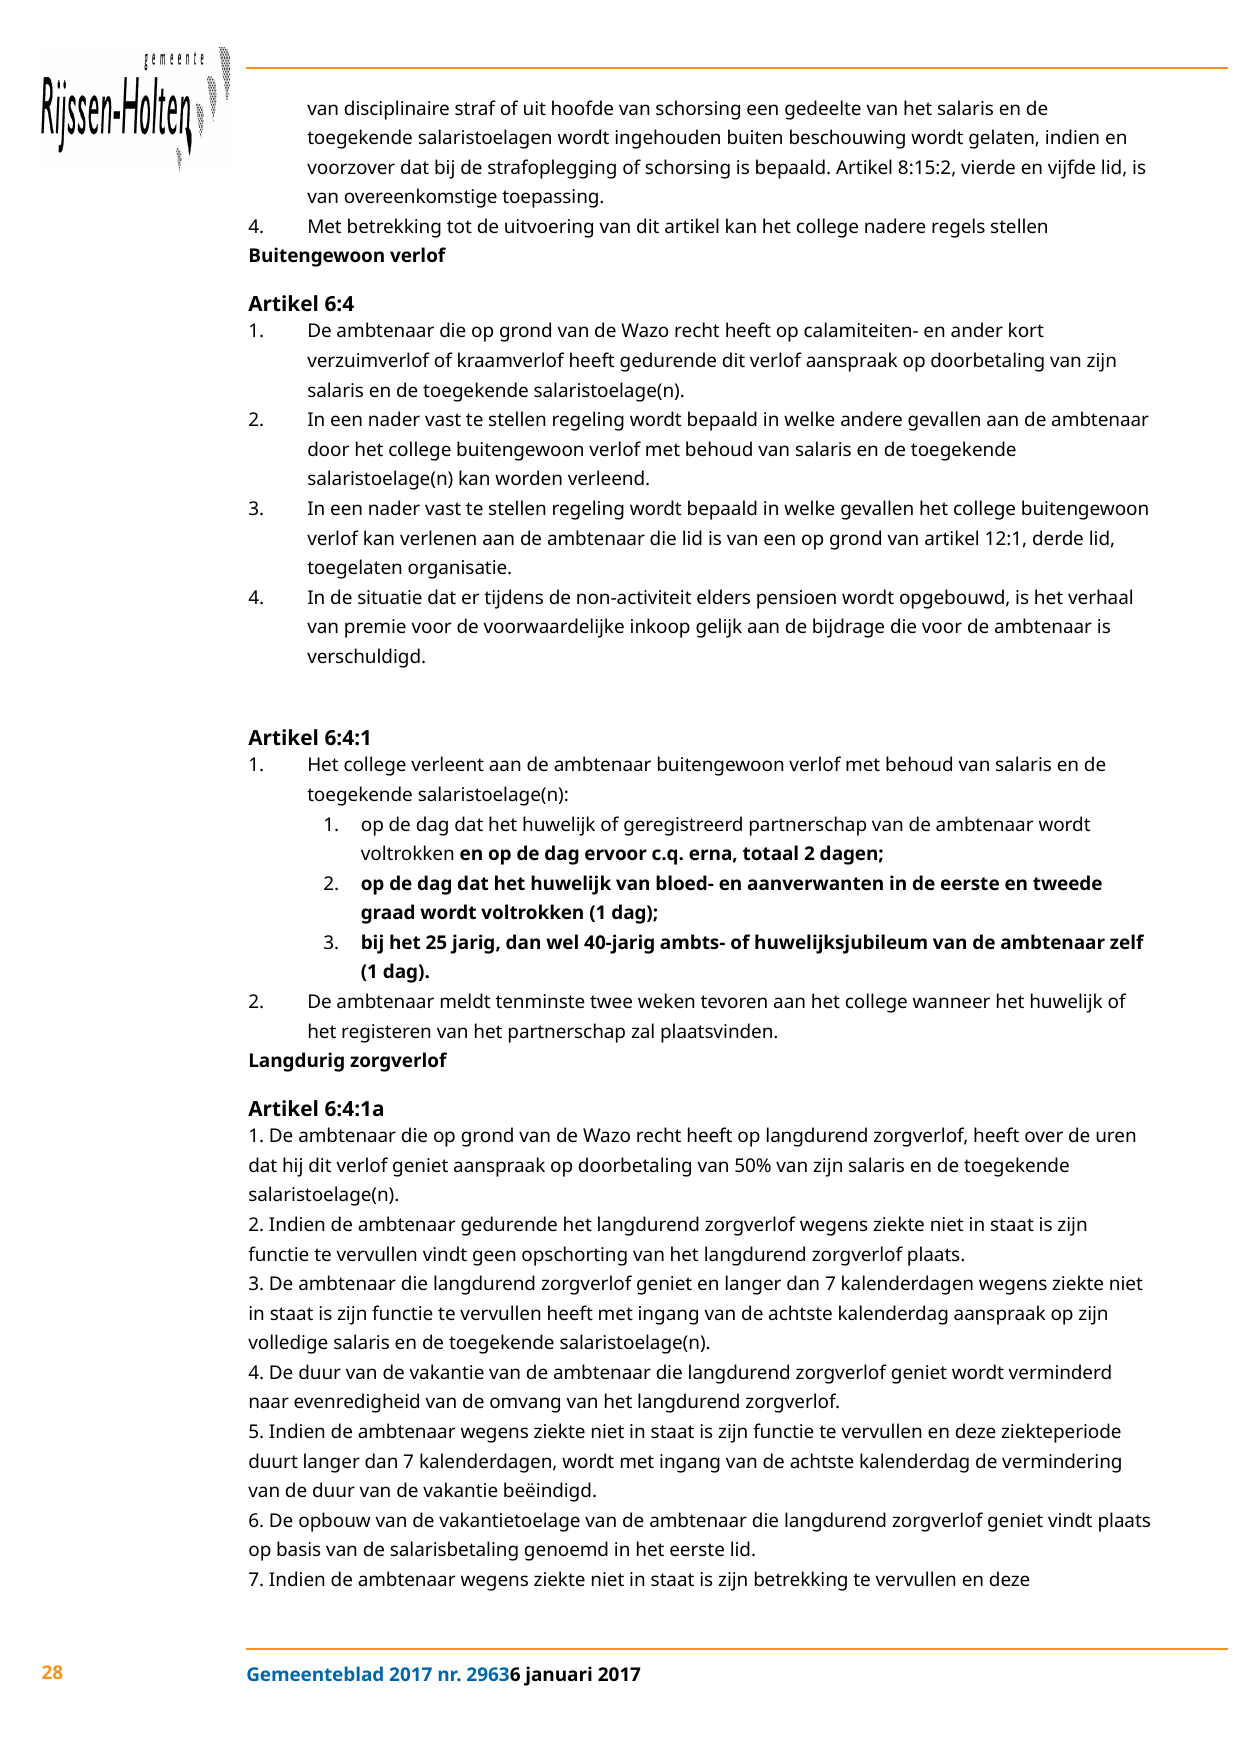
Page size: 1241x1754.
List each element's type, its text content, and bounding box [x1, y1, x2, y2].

list op de dag dat het huwelijk van bloed- en aanverwanten in de eerste en tweede graad wordt voltrokken (1 dag); [323, 870, 1152, 925]
picture [41, 47, 231, 172]
list In de situatie dat er tijdens de non-activiteit elders pensioen wordt opgebouwd, is het verhaal van premie voor de voorwaardelijke inkoop gelijk aan de bijdrage die voor de ambtenaar is verschuldigd. [248, 584, 1152, 669]
text 6. De opbouw van de vakantietoelage van de ambtenaar die langdurend zorgverlof geniet vindt plaats op basis van de salarisbetaling genoemd in het eerste lid. [248, 1507, 1152, 1562]
text 1. De ambtenaar die op grond van de Wazo recht heeft op langdurend zorgverlof, heeft over de uren dat hij dit verlof geniet aanspraak op doorbetaling van 50% van zijn salaris en de toegekende salaristoelage(n). [248, 1122, 1152, 1207]
text Buitengewoon verlof [248, 243, 1152, 268]
text 5. Indien de ambtenaar wegens ziekte niet in staat is zijn functie te vervullen en deze ziekteperiode duurt langer dan 7 kalenderdagen, wordt met ingang van de achtste kalenderdag de vermindering van de duur van de vakantie beëindigd. [248, 1418, 1152, 1503]
list van disciplinaire straf of uit hoofde van schorsing een gedeelte van het salaris en de toegekende salaristoelagen wordt ingehouden buiten beschouwing wordt gelaten, indien en voorzover dat bij de strafoplegging of schorsing is bepaald. Artikel 8:15:2, vierde en vijfde lid, is van overeenkomstige toepassing. [248, 95, 1152, 209]
list Met betrekking tot de uitvoering van dit artikel kan het college nadere regels stellen [248, 213, 1152, 239]
list De ambtenaar meldt tenminste twee weken tevoren aan het college wanneer het huwelijk of het registeren van het partnerschap zal plaatsvinden. [248, 988, 1152, 1043]
list bij het 25 jarig, dan wel 40-jarig ambts- of huwelijksjubileum van de ambtenaar zelf (1 dag). [323, 929, 1152, 984]
list In een nader vast te stellen regeling wordt bepaald in welke andere gevallen aan de ambtenaar door het college buitengewoon verlof met behoud van salaris en de toegekende salaristoelage(n) kan worden verleend. [248, 406, 1152, 491]
text 3. De ambtenaar die langdurend zorgverlof geniet en langer dan 7 kalenderdagen wegens ziekte niet in staat is zijn functie te vervullen heeft met ingang van de achtste kalenderdag aanspraak op zijn volledige salaris en de toegekende salaristoelage(n). [248, 1270, 1152, 1355]
text 2. Indien de ambtenaar gedurende het langdurend zorgverlof wegens ziekte niet in staat is zijn functie te vervullen vindt geen opschorting van het langdurend zorgverlof plaats. [248, 1211, 1152, 1266]
list Het college verleent aan de ambtenaar buitengewoon verlof met behoud van salaris en de toegekende salaristoelage(n): [248, 752, 1152, 807]
text 4. De duur van de vakantie van de ambtenaar die langdurend zorgverlof geniet wordt verminderd naar evenredigheid van de omvang van het langdurend zorgverlof. [248, 1359, 1152, 1414]
text 7. Indien de ambtenaar wegens ziekte niet in staat is zijn betrekking te vervullen en deze [248, 1566, 1152, 1592]
list In een nader vast te stellen regeling wordt bepaald in welke gevallen het college buitengewoon verlof kan verlenen aan de ambtenaar die lid is van een op grond van artikel 12:1, derde lid, toegelaten organisatie. [248, 495, 1152, 580]
text Artikel 6:4 [248, 289, 1152, 318]
text Langdurig zorgverlof [248, 1047, 1152, 1073]
list op de dag dat het huwelijk of geregistreerd partnerschap van de ambtenaar wordt voltrokken en op de dag ervoor c.q. erna, totaal 2 dagen; [323, 811, 1152, 866]
list De ambtenaar die op grond van de Wazo recht heeft op calamiteiten- en ander kort verzuimverlof of kraamverlof heeft gedurende dit verlof aanspraak op doorbetaling van zijn salaris en de toegekende salaristoelage(n). [248, 318, 1152, 403]
text Artikel 6:4:1a [248, 1094, 1152, 1122]
text Artikel 6:4:1 [248, 723, 1152, 752]
